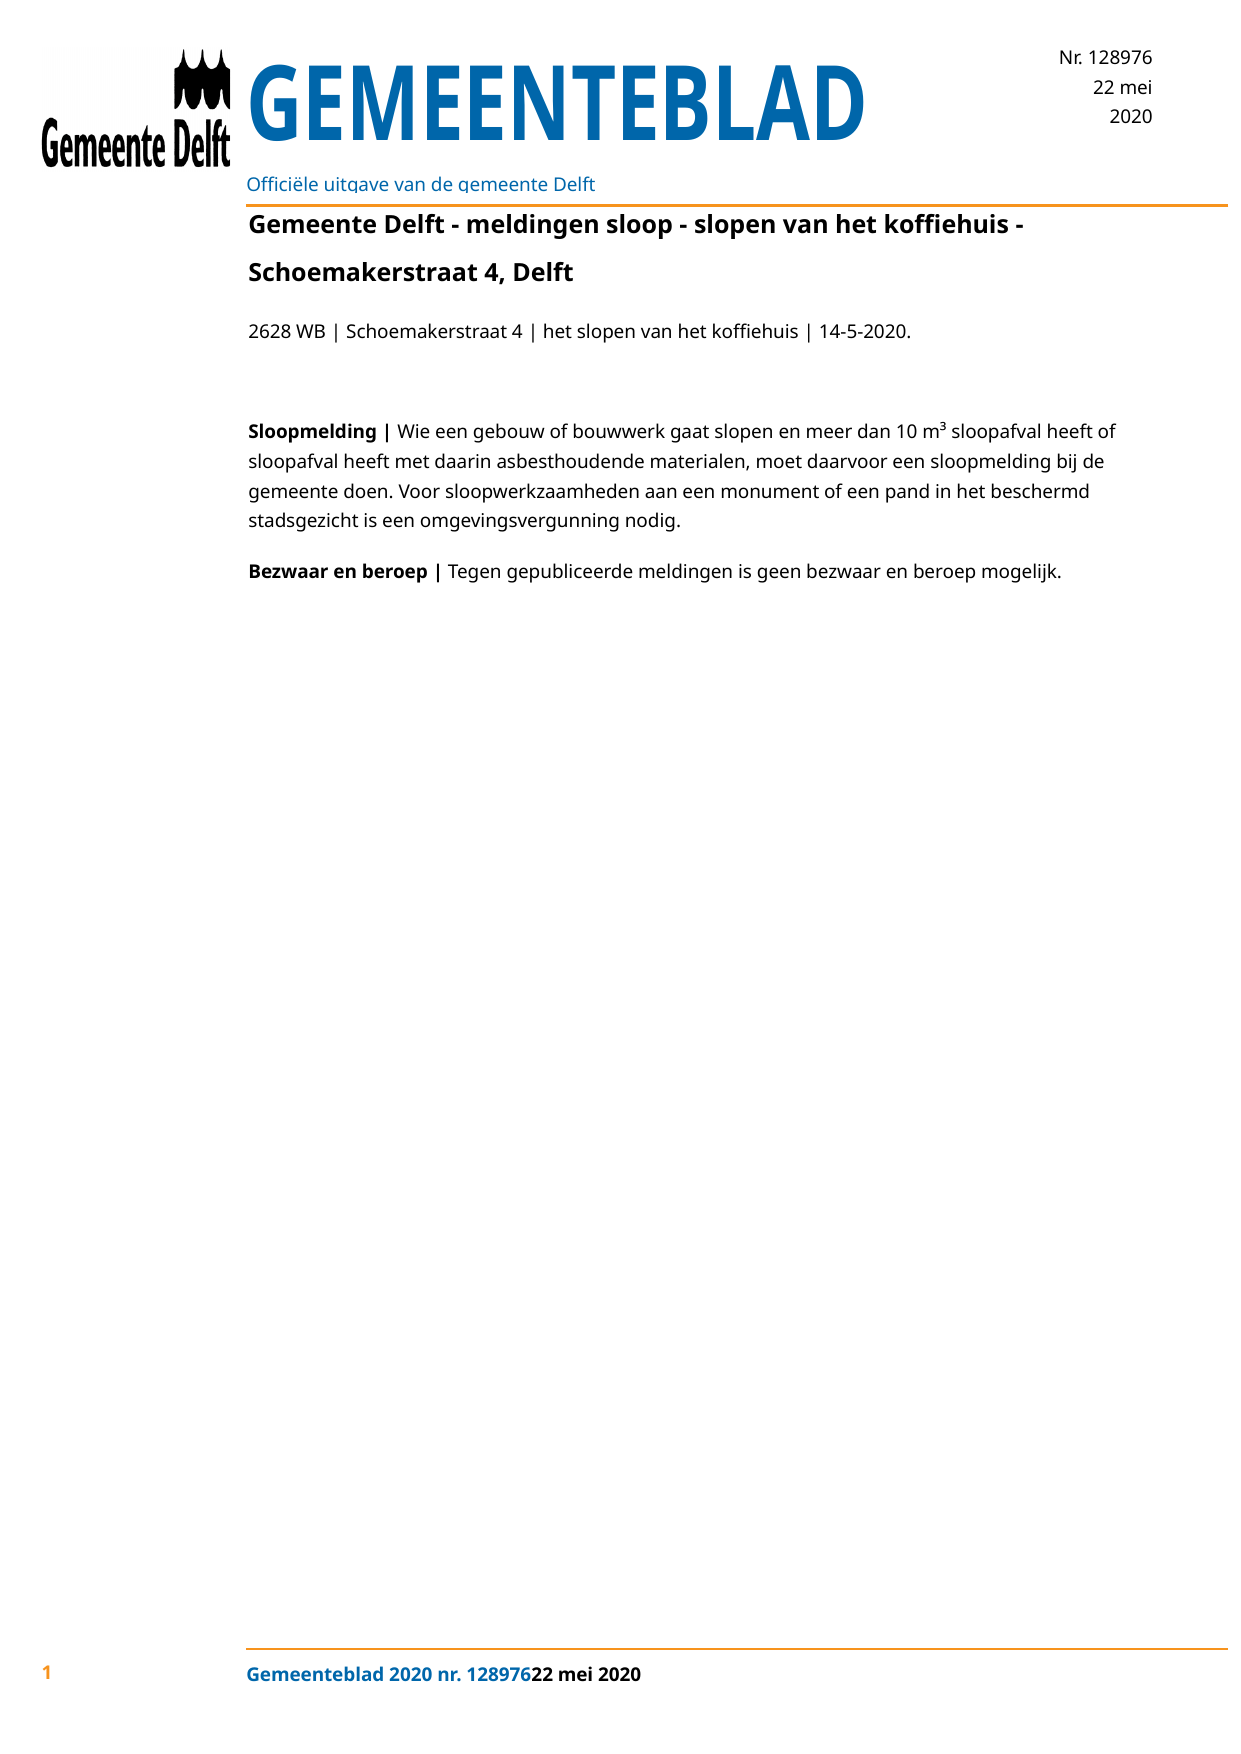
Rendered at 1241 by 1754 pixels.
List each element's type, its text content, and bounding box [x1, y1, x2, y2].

text Gemeente Delft - meldingen sloop - slopen van het koffiehuis - Schoemakerstraat 4, Delft [248, 207, 1152, 288]
text Bezwaar en beroep | Tegen gepubliceerde meldingen is geen bezwaar en beroep mogelijk. [248, 558, 1152, 584]
text Sloopmelding | Wie een gebouw of bouwwerk gaat slopen en meer dan 10 m³ sloopafval heeft of sloopafval heeft met daarin asbesthoudende materialen, moet daarvoor een sloopmelding bij de gemeente doen. Voor sloopwerkzaamheden aan een monument of een pand in het beschermd stadsgezicht is een omgevingsvergunning nodig. [248, 419, 1152, 533]
text 2628 WB | Schoemakerstraat 4 | het slopen van het koffiehuis | 14-5-2020. [248, 318, 1152, 344]
picture [41, 47, 231, 172]
